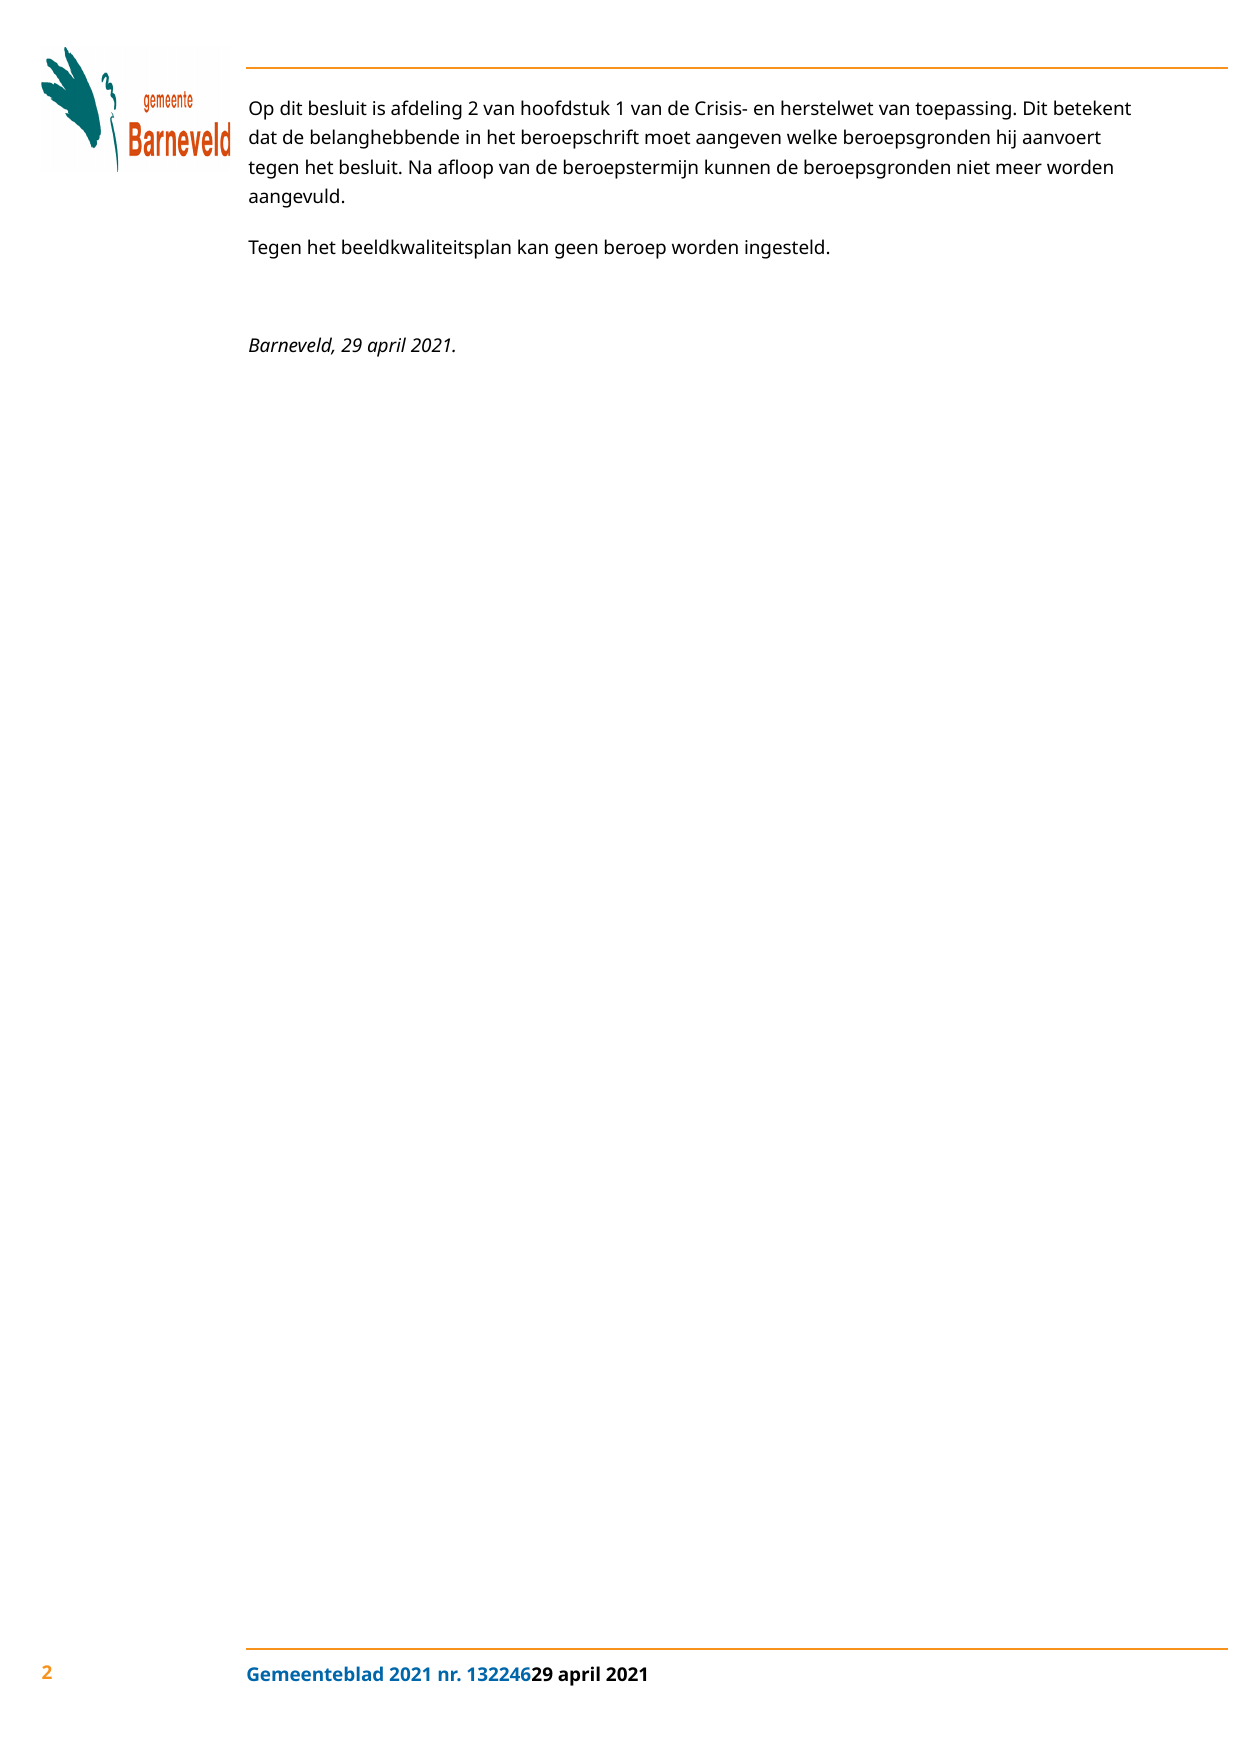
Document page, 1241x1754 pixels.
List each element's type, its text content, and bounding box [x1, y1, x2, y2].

text Tegen het beeldkwaliteitsplan kan geen beroep worden ingesteld. [248, 234, 1152, 260]
text Barneveld, 29 april 2021. [248, 332, 1152, 358]
text Op dit besluit is afdeling 2 van hoofdstuk 1 van de Crisis- en herstelwet van toepassing. Dit betekent dat de belanghebbende in het beroepschrift moet aangeven welke beroepsgronden hij aanvoert tegen het besluit. Na afloop van de beroepstermijn kunnen de beroepsgronden niet meer worden aangevuld. [248, 95, 1152, 209]
picture [41, 47, 231, 172]
